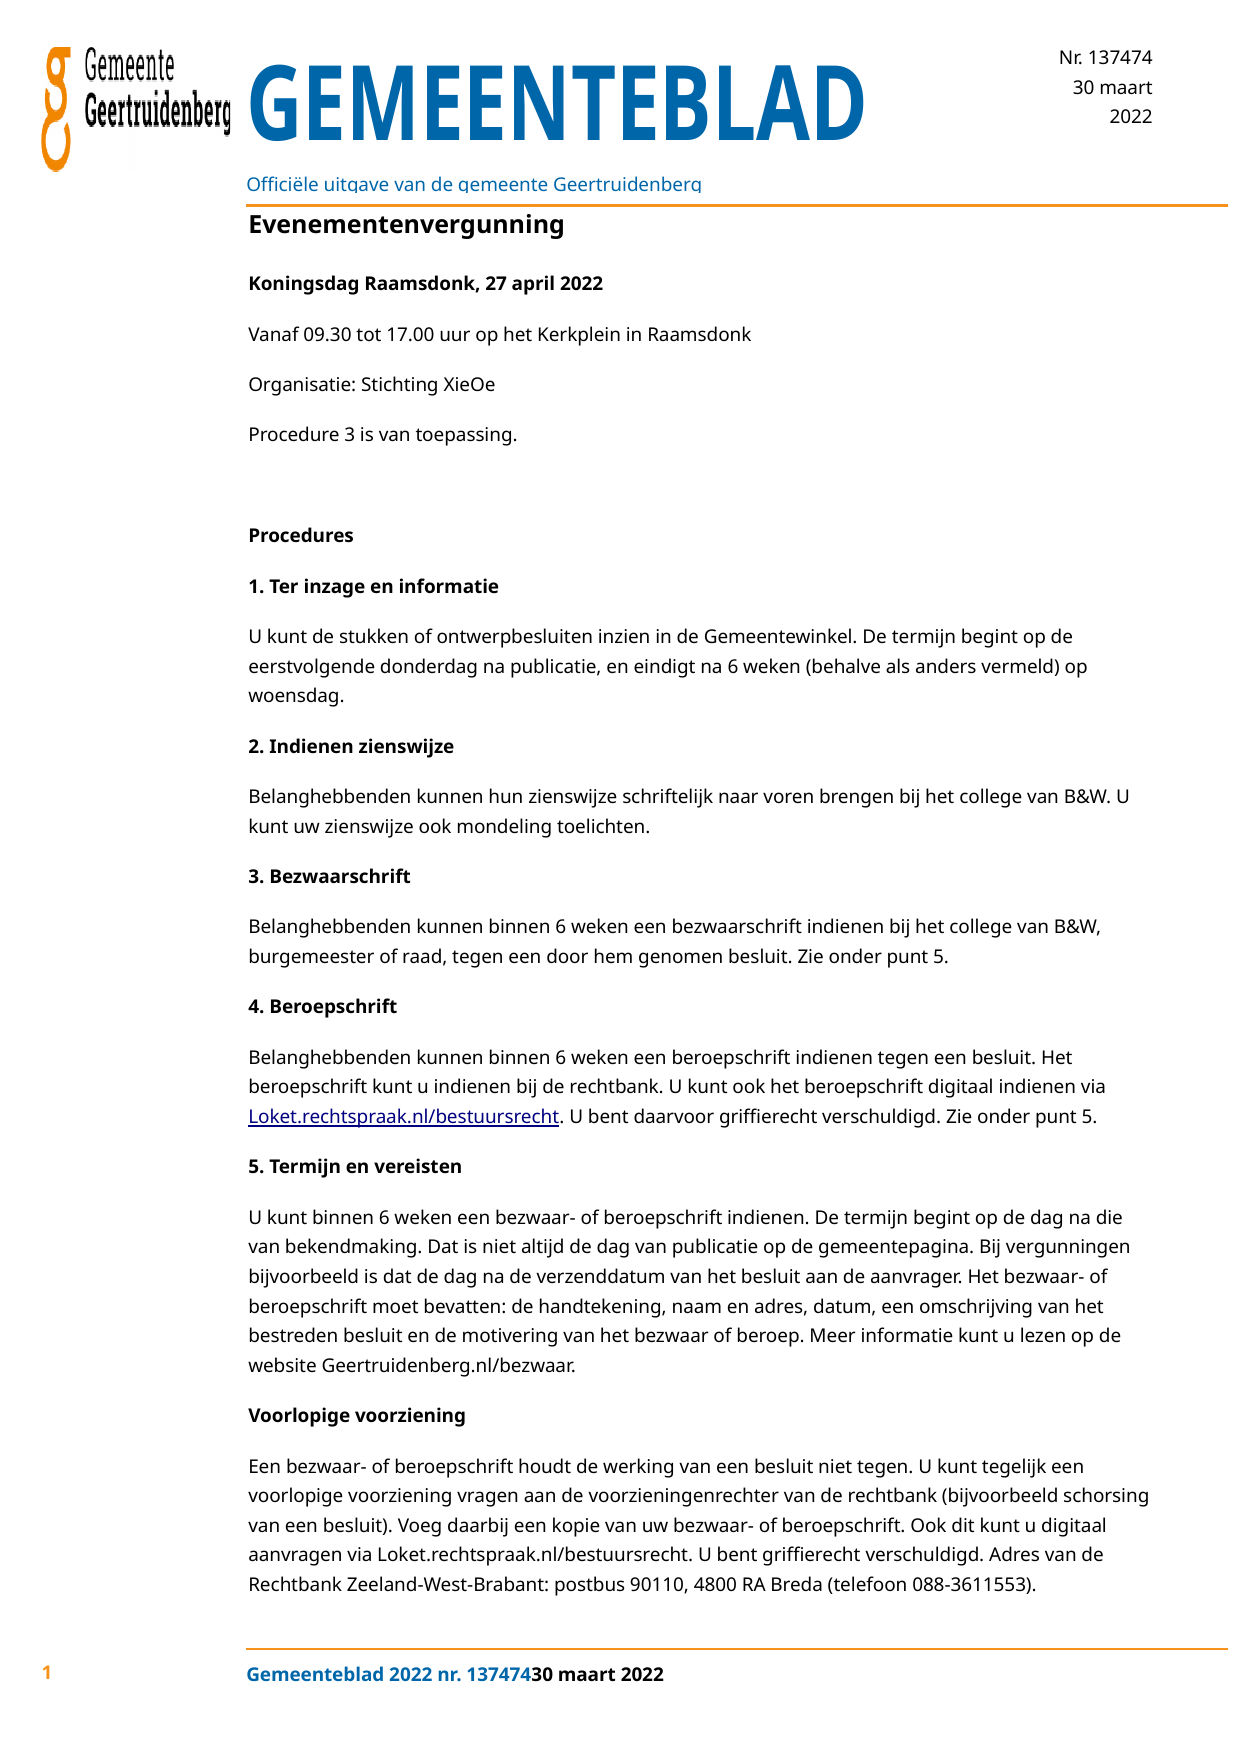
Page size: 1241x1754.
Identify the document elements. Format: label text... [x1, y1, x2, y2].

text 3. Bezwaarschrift [248, 863, 1152, 889]
text 1. Ter inzage en informatie [248, 573, 1152, 598]
text Een bezwaar- of beroepschrift houdt de werking van een besluit niet tegen. U kunt tegelijk een voorlopige voorziening vragen aan de voorzieningenrechter van de rechtbank (bijvoorbeeld schorsing van een besluit). Voeg daarbij een kopie van uw bezwaar- of beroepschrift. Ook dit kunt u digitaal aanvragen via Loket.rechtspraak.nl/bestuursrecht. U bent griffierecht verschuldigd. Adres van de Rechtbank Zeeland-West-Brabant: postbus 90110, 4800 RA Breda (telefoon 088-3611553). [248, 1453, 1152, 1597]
text Koningsdag Raamsdonk, 27 april 2022 [248, 270, 1152, 296]
text 5. Termijn en vereisten [248, 1154, 1152, 1179]
picture [41, 47, 231, 172]
text U kunt de stukken of ontwerpbesluiten inzien in de Gemeentewinkel. De termijn begint op de eerstvolgende donderdag na publicatie, en eindigt na 6 weken (behalve als anders vermeld) op woensdag. [248, 623, 1152, 708]
text Procedures [248, 522, 1152, 548]
text Belanghebbenden kunnen hun zienswijze schriftelijk naar voren brengen bij het college van B&W. U kunt uw zienswijze ook mondeling toelichten. [248, 783, 1152, 838]
text Belanghebbenden kunnen binnen 6 weken een bezwaarschrift indienen bij het college van B&W, burgemeester of raad, tegen een door hem genomen besluit. Zie onder punt 5. [248, 914, 1152, 969]
text Organisatie: Stichting XieOe [248, 371, 1152, 397]
text 4. Beroepschrift [248, 994, 1152, 1019]
text Evenementenvergunning [248, 207, 1152, 241]
text Belanghebbenden kunnen binnen 6 weken een beroepschrift indienen tegen een besluit. Het beroepschrift kunt u indienen bij de rechtbank. U kunt ook het beroepschrift digitaal indienen via Loket.rechtspraak.nl/bestuursrecht. U bent daarvoor griffierecht verschuldigd. Zie onder punt 5. [248, 1044, 1152, 1129]
text Procedure 3 is van toepassing. [248, 422, 1152, 447]
text 2. Indienen zienswijze [248, 733, 1152, 758]
text Voorlopige voorziening [248, 1402, 1152, 1428]
text U kunt binnen 6 weken een bezwaar- of beroepschrift indienen. De termijn begint op de dag na die van bekendmaking. Dat is niet altijd de dag van publicatie op de gemeentepagina. Bij vergunningen bijvoorbeeld is dat de dag na de verzenddatum van het besluit aan de aanvrager. Het bezwaar- of beroepschrift moet bevatten: de handtekening, naam en adres, datum, een omschrijving van het bestreden besluit en de motivering van het bezwaar of beroep. Meer informatie kunt u lezen op de website Geertruidenberg.nl/bezwaar. [248, 1204, 1152, 1378]
text Vanaf 09.30 tot 17.00 uur op het Kerkplein in Raamsdonk [248, 321, 1152, 346]
